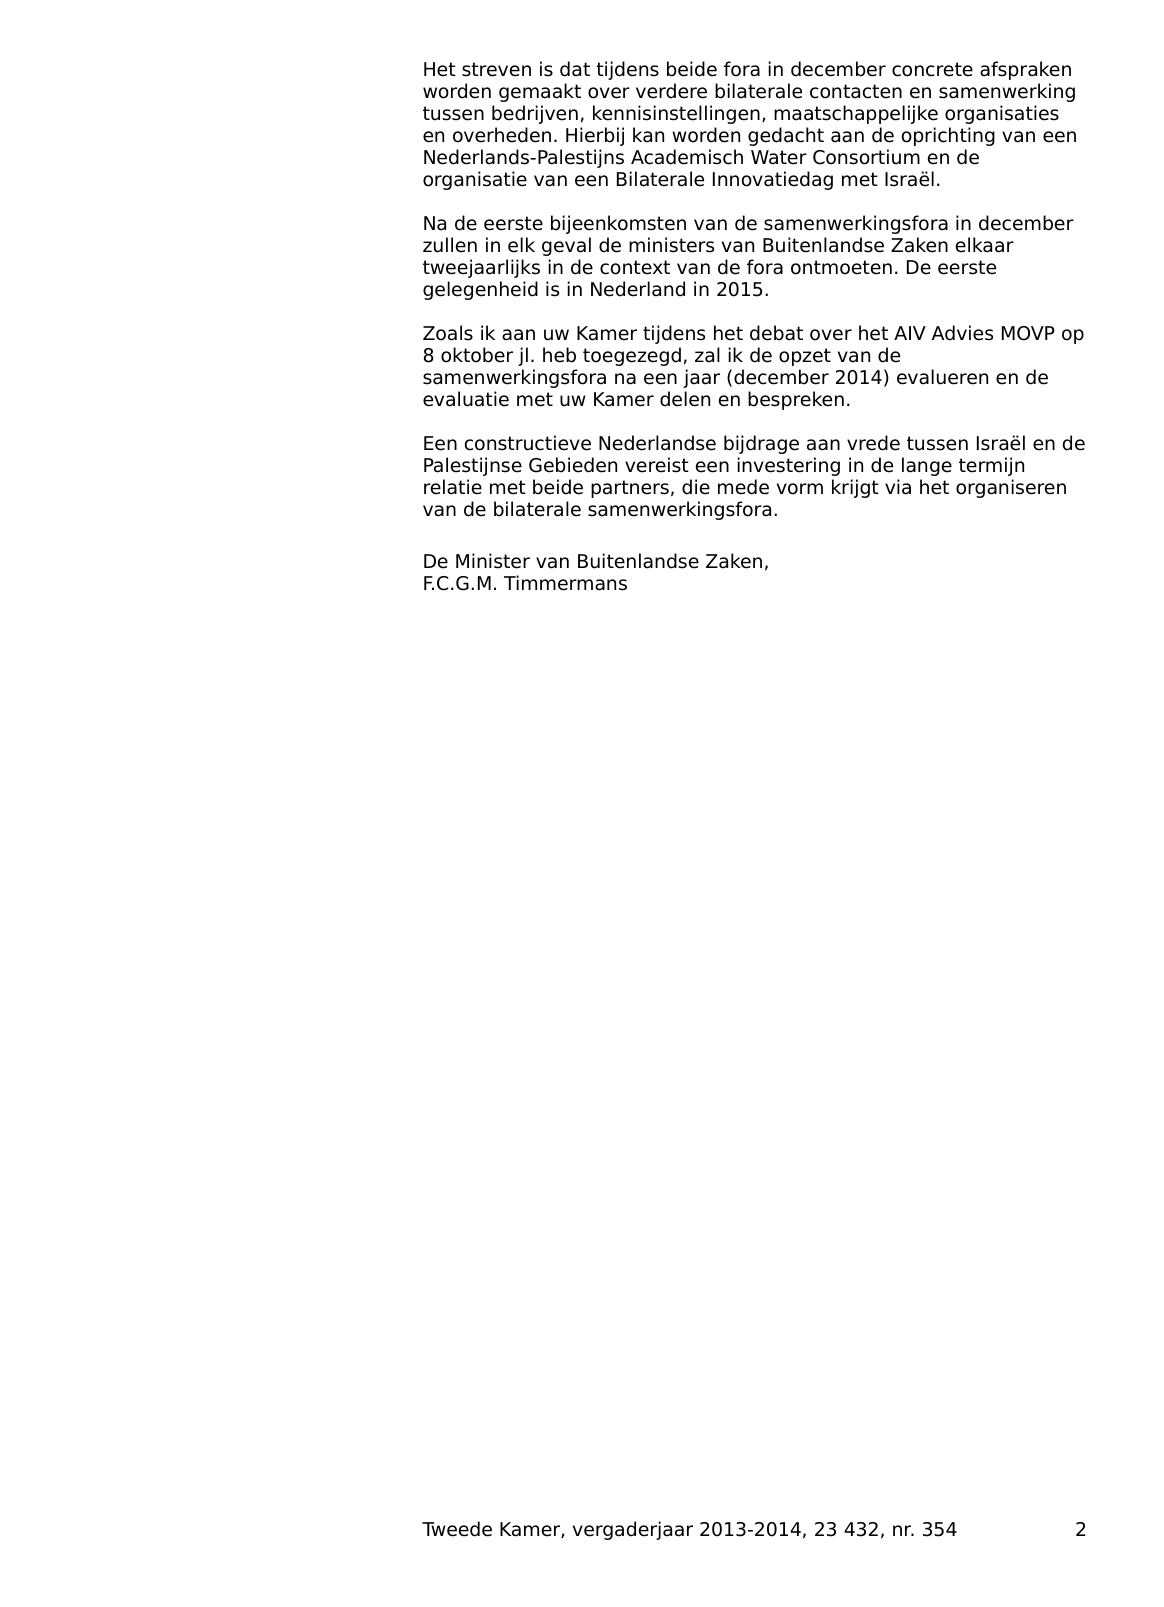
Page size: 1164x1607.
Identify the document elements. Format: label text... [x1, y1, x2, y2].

text De Minister van Buitenlandse Zaken, F.C.G.M. Timmermans [422, 551, 1087, 595]
text Zoals ik aan uw Kamer tijdens het debat over het AIV Advies MOVP op 8 oktober jl. heb toegezegd, zal ik de opzet van de samenwerkingsfora na een jaar (december 2014) evalueren en de evaluatie met uw Kamer delen en bespreken. [422, 323, 1087, 411]
text Een constructieve Nederlandse bijdrage aan vrede tussen Israël en de Palestijnse Gebieden vereist een investering in de lange termijn relatie met beide partners, die mede vorm krijgt via het organiseren van de bilaterale samenwerkingsfora. [422, 433, 1087, 521]
text Na de eerste bijeenkomsten van de samenwerkingsfora in december zullen in elk geval de ministers van Buitenlandse Zaken elkaar tweejaarlijks in de context van de fora ontmoeten. De eerste gelegenheid is in Nederland in 2015. [422, 213, 1087, 301]
text Het streven is dat tijdens beide fora in december concrete afspraken worden gemaakt over verdere bilaterale contacten en samenwerking tussen bedrijven, kennisinstellingen, maatschappelijke organisaties en overheden. Hierbij kan worden gedacht aan de oprichting van een Nederlands-Palestijns Academisch Water Consortium en de organisatie van een Bilaterale Innovatiedag met Israël. [422, 59, 1087, 191]
